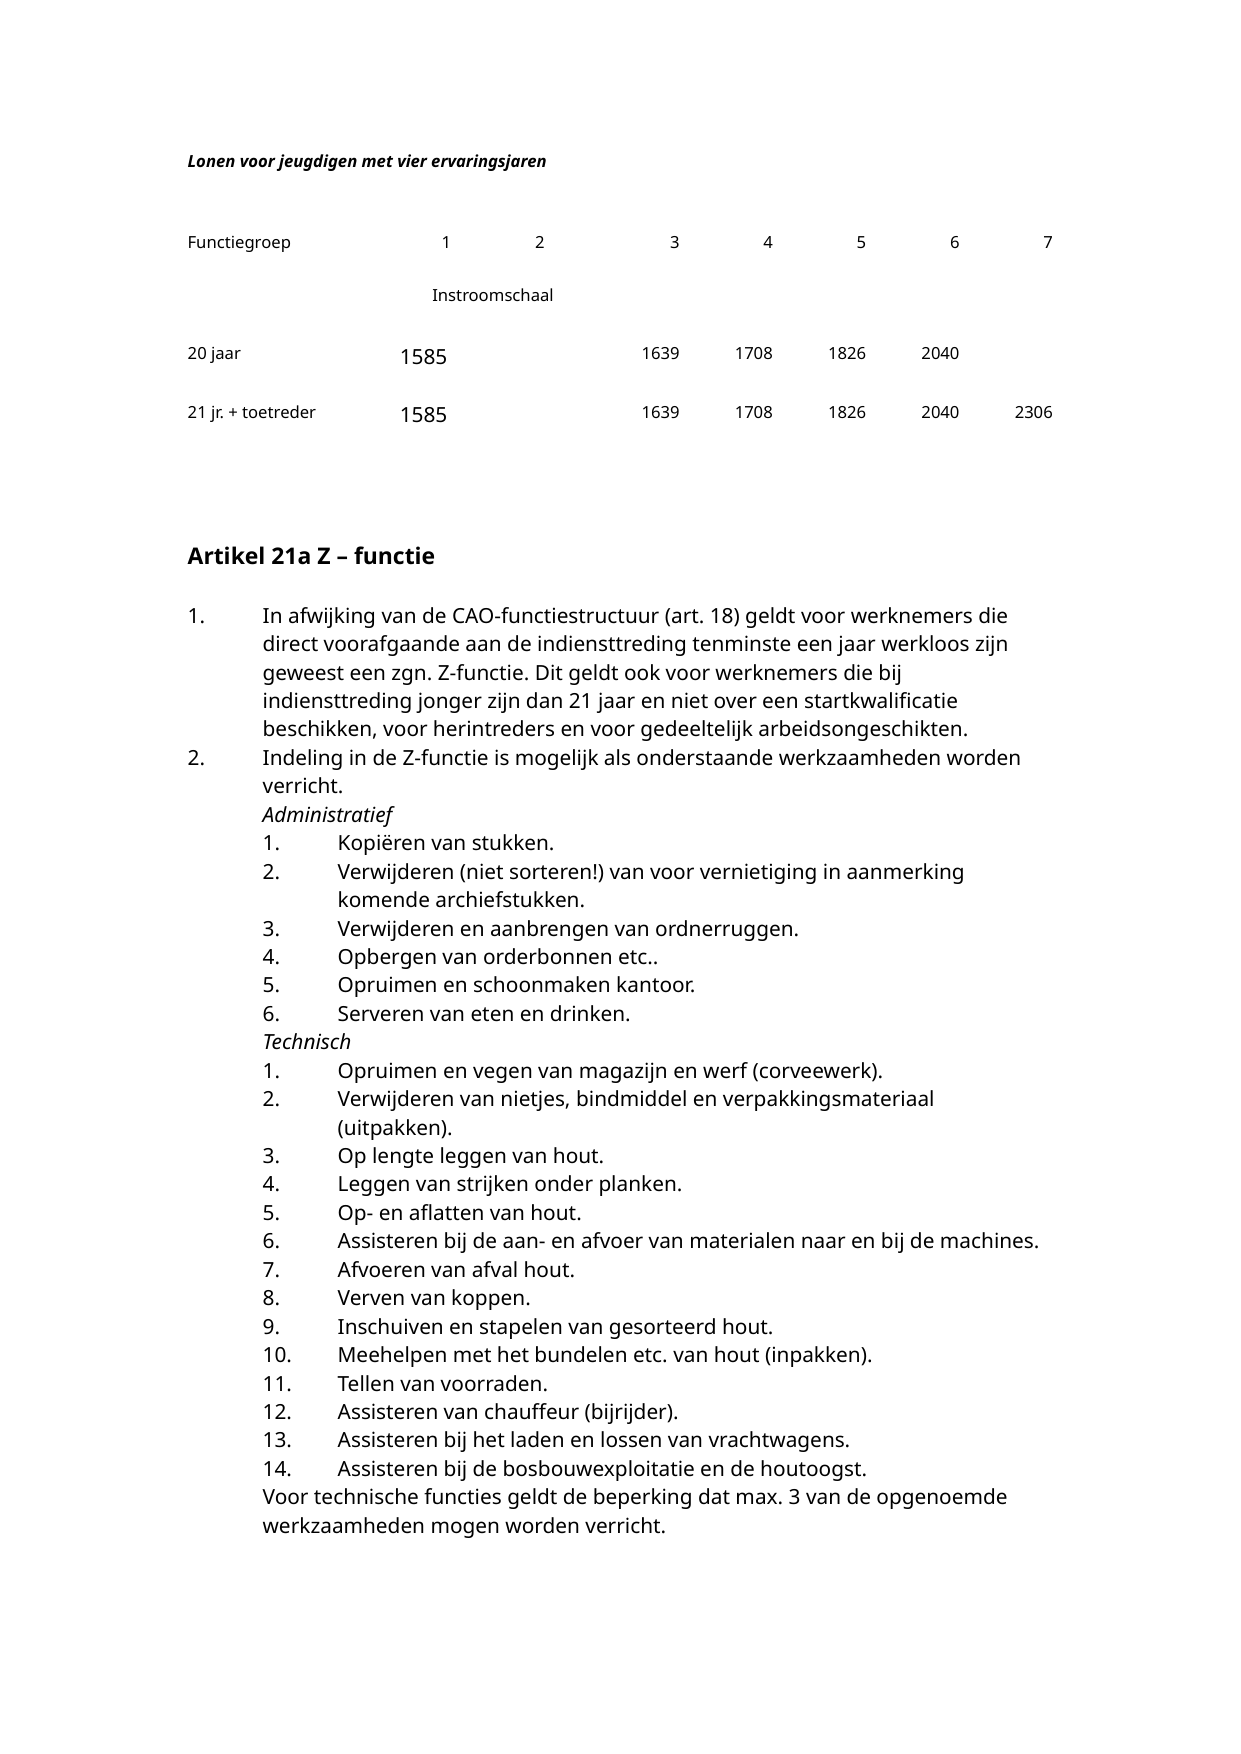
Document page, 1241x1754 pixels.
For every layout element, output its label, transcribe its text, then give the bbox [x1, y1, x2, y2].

list Verwijderen en aanbrengen van ordnerruggen. [262, 914, 1053, 942]
list Assisteren bij het laden en lossen van vrachtwagens. [262, 1426, 1053, 1454]
table_cell 1708 [679, 400, 773, 459]
table_cell [959, 342, 1053, 400]
table_cell 1639 [586, 342, 679, 400]
text Lonen voor jeugdigen met vier ervaringsjaren [187, 150, 1053, 173]
table_header 7 [959, 231, 1053, 283]
table_cell 1585 [400, 342, 586, 400]
table_cell [188, 283, 399, 342]
subtitle Artikel 21a Z – functie [187, 539, 1053, 571]
list Leggen van strijken onder planken. [262, 1169, 1053, 1198]
table_header 6 [866, 231, 959, 283]
list Verwijderen (niet sorteren!) van voor vernietiging in aanmerking komende archiefstukken. [262, 857, 1053, 914]
table_cell 20 jaar [188, 342, 399, 400]
table_cell 2040 [866, 400, 959, 459]
list In afwijking van de CAO-functiestructuur (art. 18) geldt voor werknemers die direct voorafgaande aan de indiensttreding tenminste een jaar werkloos zijn geweest een zgn. Z-functie. Dit geldt ook voor werknemers die bij indiensttreding jonger zijn dan 21 jaar en niet over een startkwalificatie beschikken, voor herintreders en voor gedeeltelijk arbeidsongeschikten. [187, 601, 1053, 743]
list Opruimen en vegen van magazijn en werf (corveewerk). [262, 1056, 1053, 1084]
table_header 1 [400, 231, 493, 283]
table_cell [679, 283, 773, 342]
table_cell [773, 283, 866, 342]
table_header 2 [493, 231, 586, 283]
table_cell 2306 [959, 400, 1053, 459]
list Voor technische functies geldt de beperking dat max. 3 van de opgenoemde werkzaamheden mogen worden verricht. [187, 1482, 1053, 1539]
list Verven van koppen. [262, 1283, 1053, 1312]
list Inschuiven en stapelen van gesorteerd hout. [262, 1312, 1053, 1340]
list Opruimen en schoonmaken kantoor. [262, 971, 1053, 999]
list Kopiëren van stukken. [262, 828, 1053, 857]
table_cell [866, 283, 959, 342]
table_cell [959, 283, 1053, 342]
list Administratief [187, 800, 1053, 828]
table_cell 1708 [679, 342, 773, 400]
table_cell Instroomschaal [400, 283, 586, 342]
table_cell 1826 [773, 342, 866, 400]
table_cell 1826 [773, 400, 866, 459]
table_header 4 [679, 231, 773, 283]
list Assisteren bij de aan- en afvoer van materialen naar en bij de machines. [262, 1226, 1053, 1255]
list Meehelpen met het bundelen etc. van hout (inpakken). [262, 1340, 1053, 1369]
table_cell 1639 [586, 400, 679, 459]
list Op lengte leggen van hout. [262, 1141, 1053, 1169]
list Indeling in de Z-functie is mogelijk als onderstaande werkzaamheden worden verricht. [187, 743, 1053, 800]
list Technisch [187, 1027, 1053, 1056]
list Verwijderen van nietjes, bindmiddel en verpakkingsmateriaal (uitpakken). [262, 1084, 1053, 1141]
list Assisteren bij de bosbouwexploitatie en de houtoogst. [262, 1454, 1053, 1482]
list Op- en aflatten van hout. [262, 1198, 1053, 1226]
list Afvoeren van afval hout. [262, 1255, 1053, 1283]
table_cell [586, 283, 679, 342]
table_header 5 [773, 231, 866, 283]
table_header 3 [586, 231, 679, 283]
list Assisteren van chauffeur (bijrijder). [262, 1397, 1053, 1426]
list Serveren van eten en drinken. [262, 999, 1053, 1027]
table_cell 1585 [400, 400, 586, 459]
list Opbergen van orderbonnen etc.. [262, 942, 1053, 971]
table_cell 21 jr. + toetreder [188, 400, 399, 459]
list Tellen van voorraden. [262, 1369, 1053, 1397]
table_header Functiegroep [188, 231, 399, 283]
table_cell 2040 [866, 342, 959, 400]
